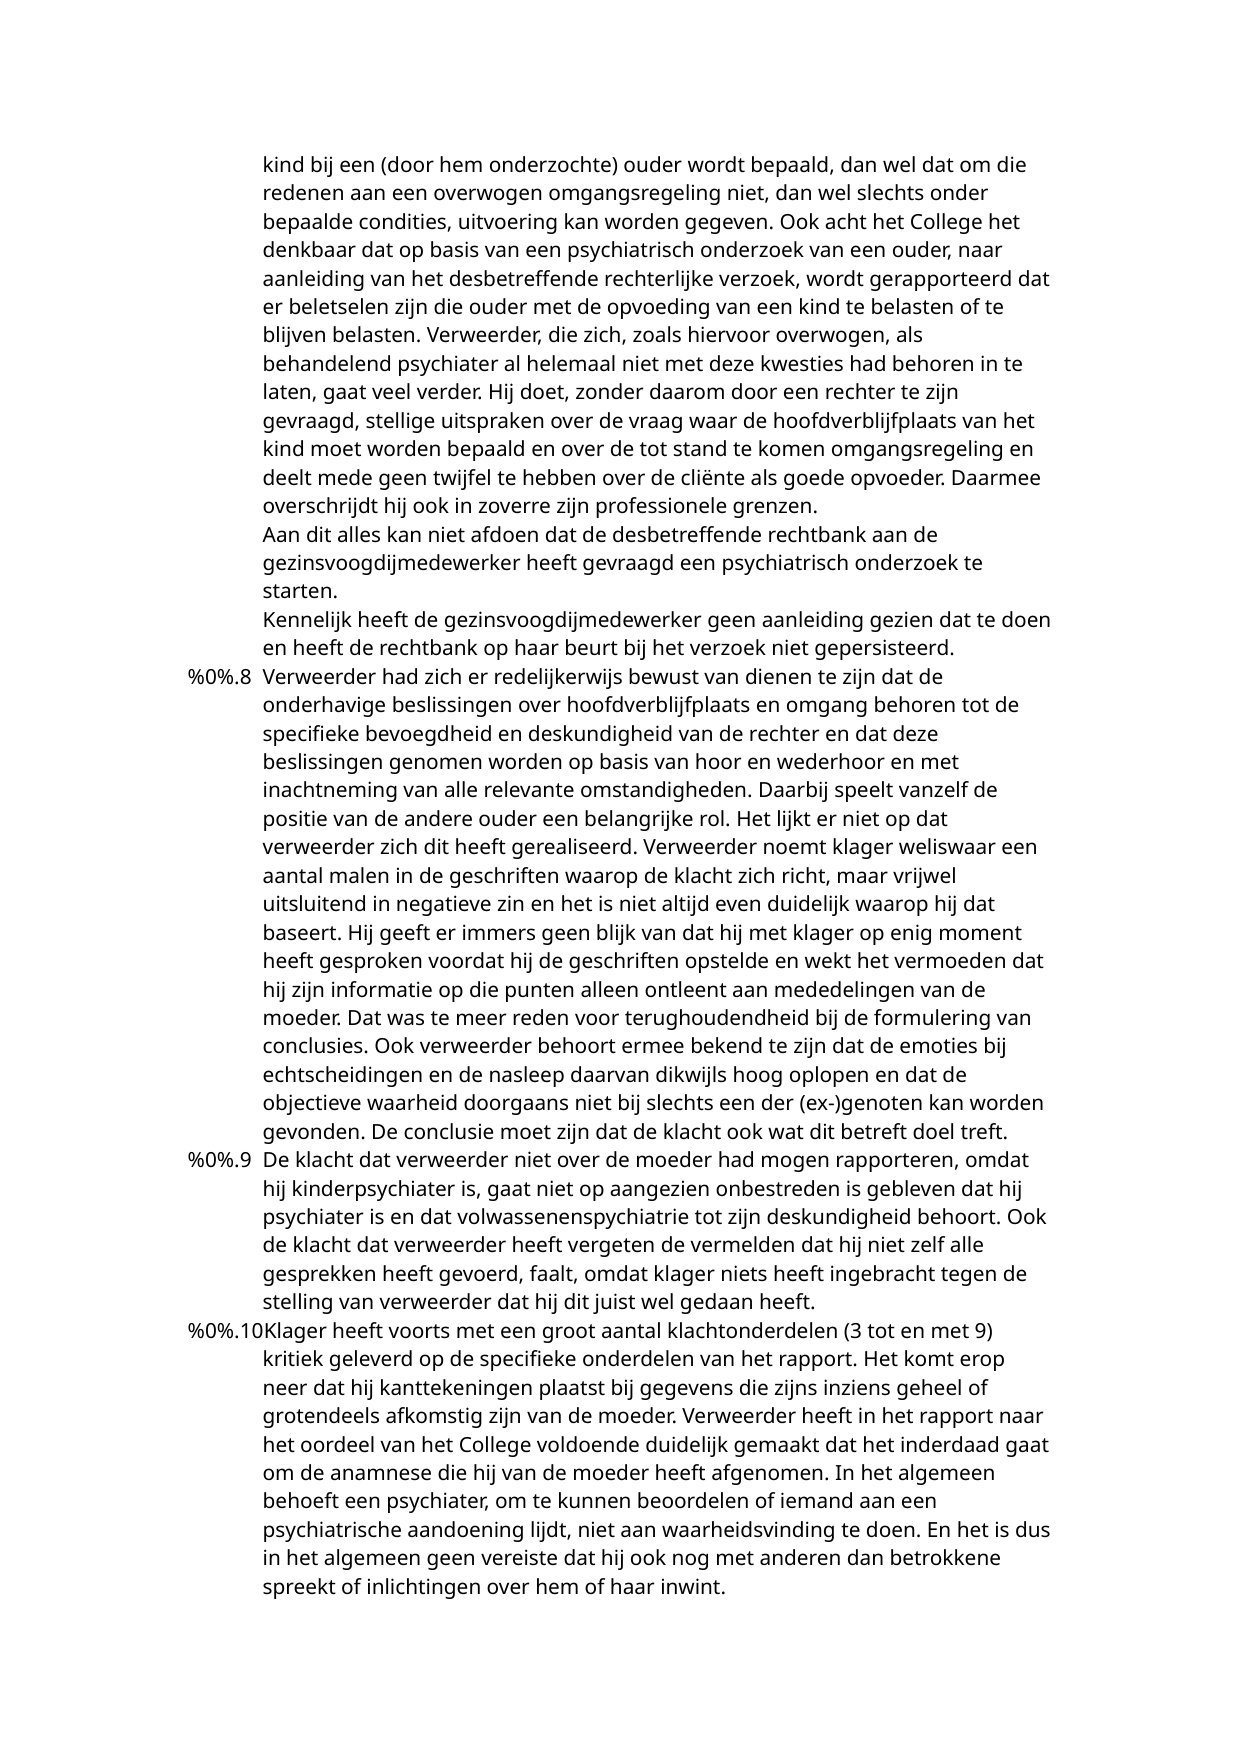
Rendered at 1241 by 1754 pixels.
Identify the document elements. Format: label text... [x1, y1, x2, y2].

list Verweerder had zich er redelijkerwijs bewust van dienen te zijn dat de onderhavige beslissingen over hoofdverblijfplaats en omgang behoren tot de specifieke bevoegdheid en deskundigheid van de rechter en dat deze beslissingen genomen worden op basis van hoor en wederhoor en met inachtneming van alle relevante omstandigheden. Daarbij speelt vanzelf de positie van de andere ouder een belangrijke rol. Het lijkt er niet op dat verweerder zich dit heeft gerealiseerd. Verweerder noemt klager weliswaar een aantal malen in de geschriften waarop de klacht zich richt, maar vrijwel uitsluitend in negatieve zin en het is niet altijd even duidelijk waarop hij dat baseert. Hij geeft er immers geen blijk van dat hij met klager op enig moment heeft gesproken voordat hij de geschriften opstelde en wekt het vermoeden dat hij zijn informatie op die punten alleen ontleent aan mededelingen van de moeder. Dat was te meer reden voor terughoudendheid bij de formulering van conclusies. Ook verweerder behoort ermee bekend te zijn dat de emoties bij echtscheidingen en de nasleep daarvan dikwijls hoog oplopen en dat de objectieve waarheid doorgaans niet bij slechts een der (ex-)genoten kan worden gevonden. De conclusie moet zijn dat de klacht ook wat dit betreft doel treft. [187, 662, 1053, 1145]
list Kennelijk heeft de gezinsvoogdijmedewerker geen aanleiding gezien dat te doen en heeft de rechtbank op haar beurt bij het verzoek niet gepersisteerd. [187, 605, 1053, 662]
list kind bij een (door hem onderzochte) ouder wordt bepaald, dan wel dat om die redenen aan een overwogen omgangsregeling niet, dan wel slechts onder bepaalde condities, uitvoering kan worden gegeven. Ook acht het College het denkbaar dat op basis van een psychiatrisch onderzoek van een ouder, naar aanleiding van het desbetreffende rechterlijke verzoek, wordt gerapporteerd dat er beletselen zijn die ouder met de opvoeding van een kind te belasten of te blijven belasten. Verweerder, die zich, zoals hiervoor overwogen, als behandelend psychiater al helemaal niet met deze kwesties had behoren in te laten, gaat veel verder. Hij doet, zonder daarom door een rechter te zijn gevraagd, stellige uitspraken over de vraag waar de hoofdverblijfplaats van het kind moet worden bepaald en over de tot stand te komen omgangsregeling en deelt mede geen twijfel te hebben over de cliënte als goede opvoeder. Daarmee overschrijdt hij ook in zoverre zijn professionele grenzen. [187, 150, 1053, 520]
list Klager heeft voorts met een groot aantal klachtonderdelen (3 tot en met 9) kritiek geleverd op de specifieke onderdelen van het rapport. Het komt erop neer dat hij kanttekeningen plaatst bij gegevens die zijns inziens geheel of grotendeels afkomstig zijn van de moeder. Verweerder heeft in het rapport naar het oordeel van het College voldoende duidelijk gemaakt dat het inderdaad gaat om de anamnese die hij van de moeder heeft afgenomen. In het algemeen behoeft een psychiater, om te kunnen beoordelen of iemand aan een psychiatrische aandoening lijdt, niet aan waarheidsvinding te doen. En het is dus in het algemeen geen vereiste dat hij ook nog met anderen dan betrokkene spreekt of inlichtingen over hem of haar inwint. [187, 1316, 1053, 1600]
list Aan dit alles kan niet afdoen dat de desbetreffende rechtbank aan de gezinsvoogdijmedewerker heeft gevraagd een psychiatrisch onderzoek te starten. [187, 520, 1053, 605]
list De klacht dat verweerder niet over de moeder had mogen rapporteren, omdat hij kinderpsychiater is, gaat niet op aangezien onbestreden is gebleven dat hij psychiater is en dat volwassenenspychiatrie tot zijn deskundigheid behoort. Ook de klacht dat verweerder heeft vergeten de vermelden dat hij niet zelf alle gesprekken heeft gevoerd, faalt, omdat klager niets heeft ingebracht tegen de stelling van verweerder dat hij dit juist wel gedaan heeft. [187, 1145, 1053, 1316]
